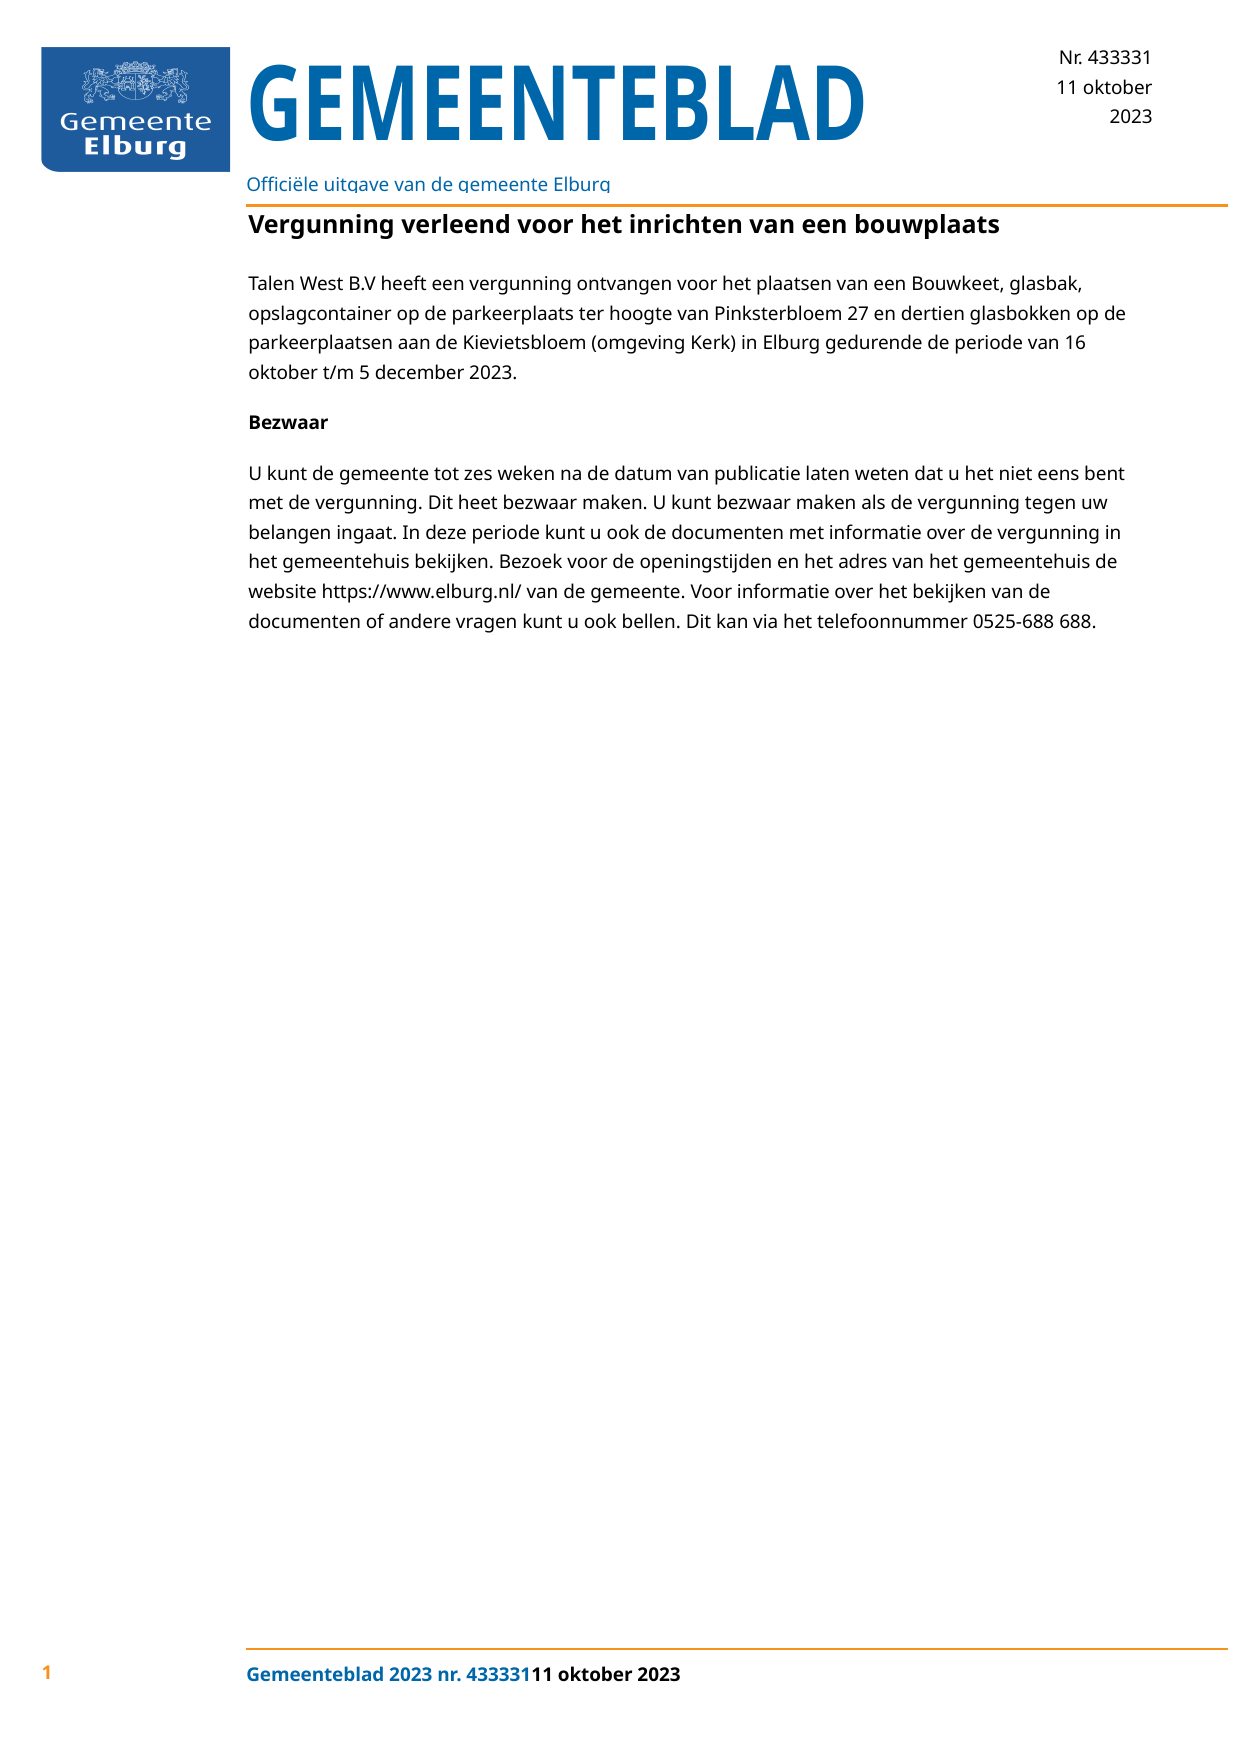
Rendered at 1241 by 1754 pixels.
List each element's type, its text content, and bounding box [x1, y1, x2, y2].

text Bezwaar [248, 409, 1152, 435]
text U kunt de gemeente tot zes weken na de datum van publicatie laten weten dat u het niet eens bent met de vergunning. Dit heet bezwaar maken. U kunt bezwaar maken als de vergunning tegen uw belangen ingaat. In deze periode kunt u ook de documenten met informatie over de vergunning in het gemeentehuis bekijken. Bezoek voor de openingstijden en het adres van het gemeentehuis de website https://www.elburg.nl/ van de gemeente. Voor informatie over het bekijken van de documenten of andere vragen kunt u ook bellen. Dit kan via het telefoonnummer 0525-688 688. [248, 460, 1152, 633]
text Vergunning verleend voor het inrichten van een bouwplaats [248, 207, 1152, 241]
picture [41, 47, 231, 172]
text Talen West B.V heeft een vergunning ontvangen voor het plaatsen van een Bouwkeet, glasbak, opslagcontainer op de parkeerplaats ter hoogte van Pinksterbloem 27 en dertien glasbokken op de parkeerplaatsen aan de Kievietsbloem (omgeving Kerk) in Elburg gedurende de periode van 16 oktober t/m 5 december 2023. [248, 270, 1152, 385]
